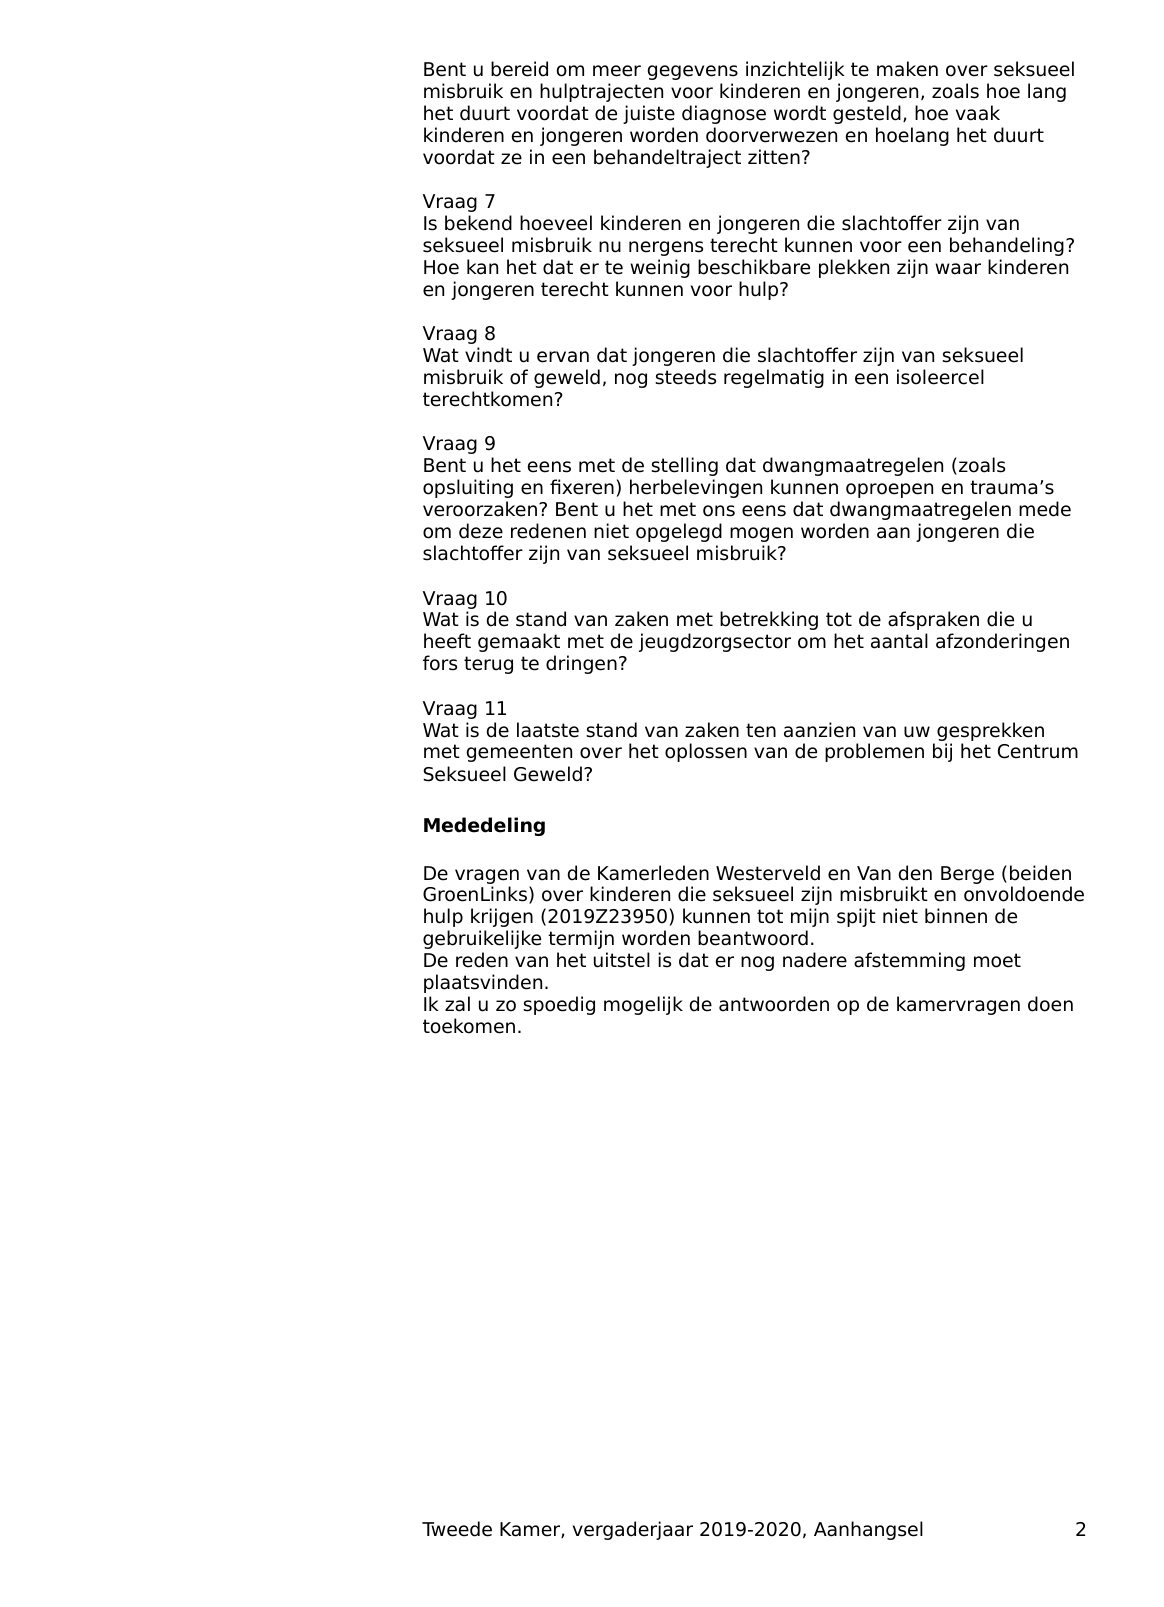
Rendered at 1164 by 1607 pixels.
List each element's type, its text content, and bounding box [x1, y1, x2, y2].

text Wat is de stand van zaken met betrekking tot de afspraken die u heeft gemaakt met de jeugdzorgsector om het aantal afzonderingen fors terug te dringen? [422, 609, 1087, 675]
text Wat is de laatste stand van zaken ten aanzien van uw gesprekken met gemeenten over het oplossen van de problemen bij het Centrum Seksueel Geweld? [422, 719, 1087, 785]
text Vraag 8 [422, 323, 1087, 345]
text Bent u bereid om meer gegevens inzichtelijk te maken over seksueel misbruik en hulptrajecten voor kinderen en jongeren, zoals hoe lang het duurt voordat de juiste diagnose wordt gesteld, hoe vaak kinderen en jongeren worden doorverwezen en hoelang het duurt voordat ze in een behandeltraject zitten? [422, 59, 1087, 169]
text Is bekend hoeveel kinderen en jongeren die slachtoffer zijn van seksueel misbruik nu nergens terecht kunnen voor een behandeling? Hoe kan het dat er te weinig beschikbare plekken zijn waar kinderen en jongeren terecht kunnen voor hulp? [422, 213, 1087, 301]
text De reden van het uitstel is dat er nog nadere afstemming moet plaatsvinden. [422, 950, 1087, 994]
text Vraag 11 [422, 697, 1087, 719]
text Bent u het eens met de stelling dat dwangmaatregelen (zoals opsluiting en fixeren) herbelevingen kunnen oproepen en trauma’s veroorzaken? Bent u het met ons eens dat dwangmaatregelen mede om deze redenen niet opgelegd mogen worden aan jongeren die slachtoffer zijn van seksueel misbruik? [422, 455, 1087, 565]
text Vraag 9 [422, 433, 1087, 455]
text De vragen van de Kamerleden Westerveld en Van den Berge (beiden GroenLinks) over kinderen die seksueel zijn misbruikt en onvoldoende hulp krijgen (2019Z23950) kunnen tot mijn spijt niet binnen de gebruikelijke termijn worden beantwoord. [422, 862, 1087, 950]
text Wat vindt u ervan dat jongeren die slachtoffer zijn van seksueel misbruik of geweld, nog steeds regelmatig in een isoleercel terechtkomen? [422, 345, 1087, 411]
text Ik zal u zo spoedig mogelijk de antwoorden op de kamervragen doen toekomen. [422, 994, 1087, 1038]
text Vraag 10 [422, 587, 1087, 609]
text Vraag 7 [422, 191, 1087, 213]
subtitle Mededeling [422, 815, 1087, 837]
